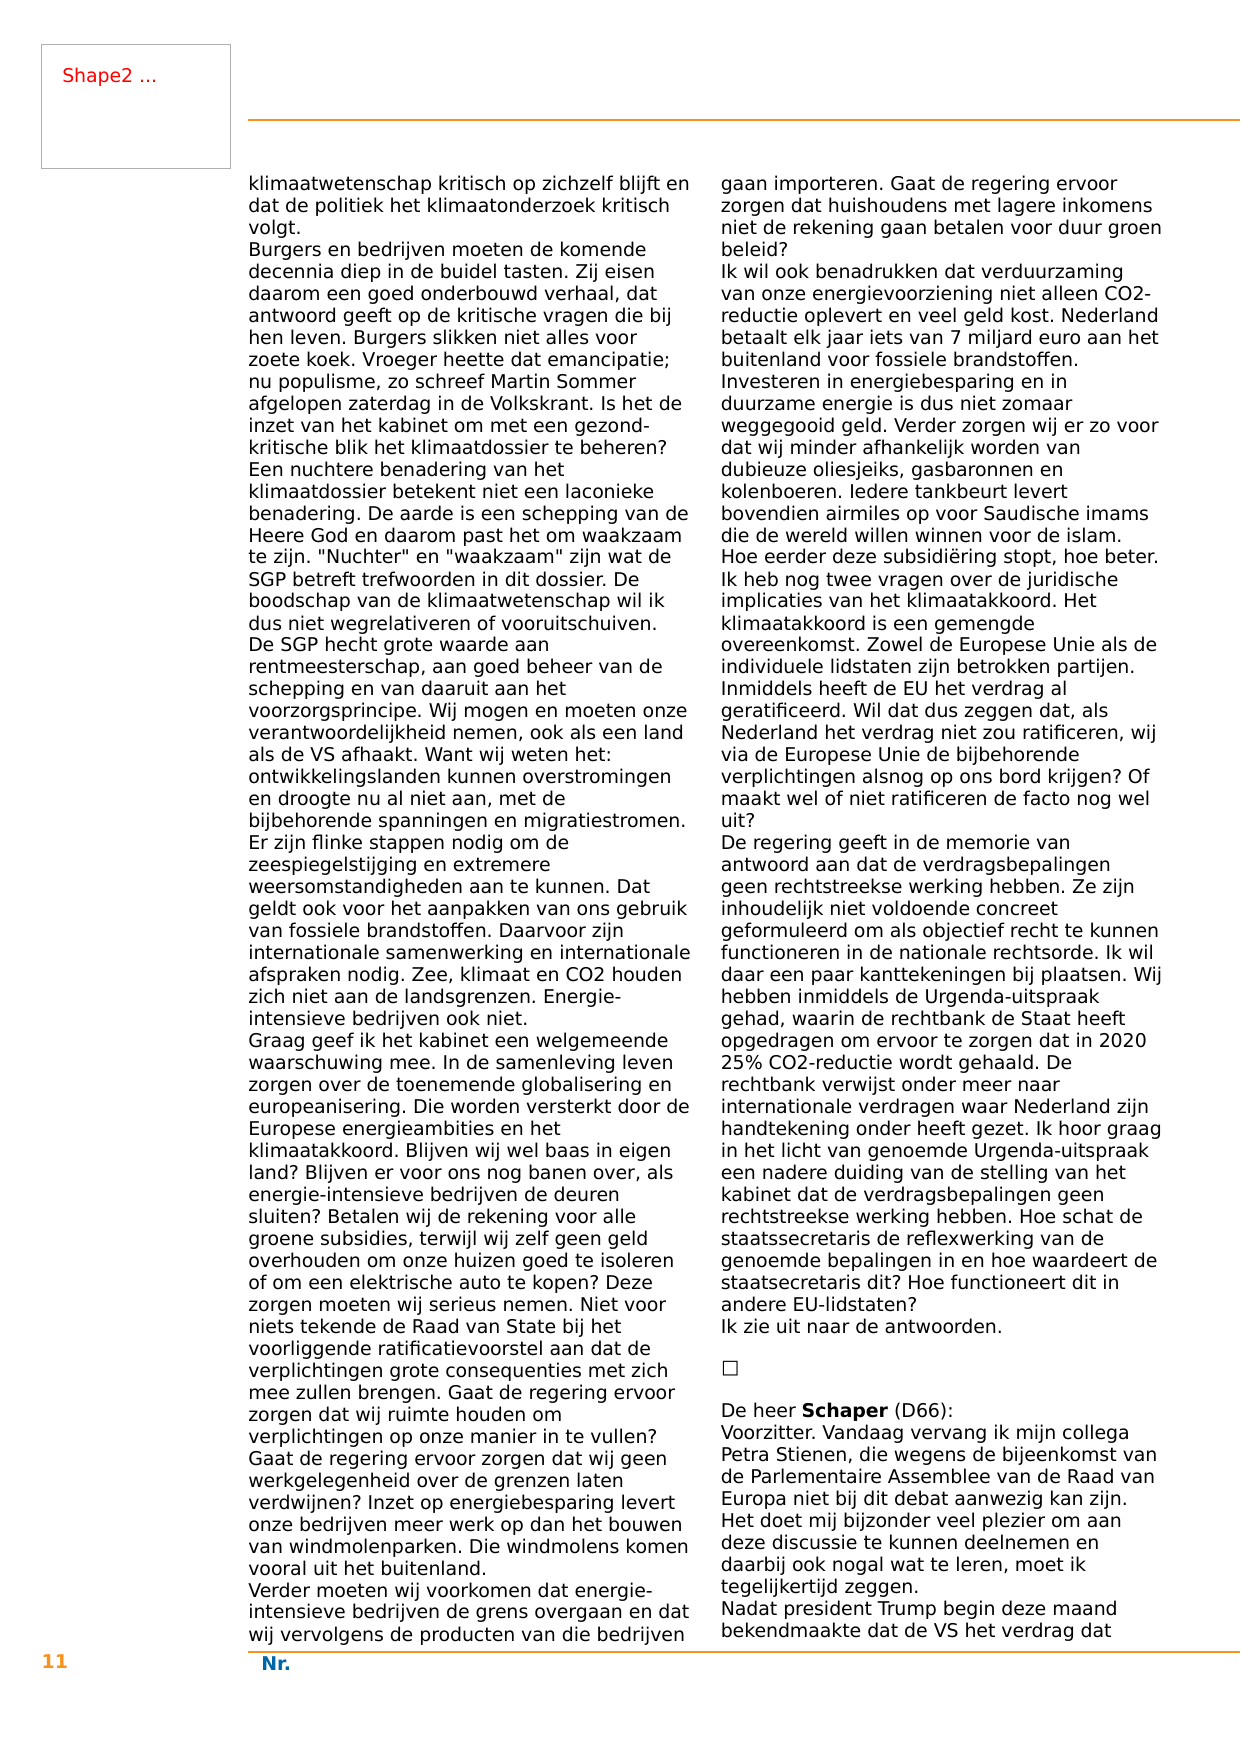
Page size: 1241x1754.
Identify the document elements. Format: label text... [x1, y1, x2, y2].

text Ik wil ook benadrukken dat verduurzaming van onze energievoorziening niet alleen CO2-reductie oplevert en veel geld kost. Nederland betaalt elk jaar iets van 7 miljard euro aan het buitenland voor fossiele brandstoffen. Investeren in energiebesparing en in duurzame energie is dus niet zomaar weggegooid geld. Verder zorgen wij er zo voor dat wij minder afhankelijk worden van dubieuze oliesjeiks, gasbaronnen en kolenboeren. Iedere tankbeurt levert bovendien airmiles op voor Saudische imams die de wereld willen winnen voor de islam. Hoe eerder deze subsidiëring stopt, hoe beter. [721, 261, 1163, 568]
text Burgers en bedrijven moeten de komende decennia diep in de buidel tasten. Zij eisen daarom een goed onderbouwd verhaal, dat antwoord geeft op de kritische vragen die bij hen leven. Burgers slikken niet alles voor zoete koek. Vroeger heette dat emancipatie; nu populisme, zo schreef Martin Sommer afgelopen zaterdag in de Volkskrant. Is het de inzet van het kabinet om met een gezond-kritische blik het klimaatdossier te beheren? [248, 239, 691, 458]
text gaan importeren. Gaat de regering ervoor zorgen dat huishoudens met lagere inkomens niet de rekening gaan betalen voor duur groen beleid? [721, 173, 1163, 261]
text De regering geeft in de memorie van antwoord aan dat de verdragsbepalingen geen rechtstreekse werking hebben. Ze zijn inhoudelijk niet voldoende concreet geformuleerd om als objectief recht te kunnen functioneren in de nationale rechtsorde. Ik wil daar een paar kanttekeningen bij plaatsen. Wij hebben inmiddels de Urgenda-uitspraak gehad, waarin de rechtbank de Staat heeft opgedragen om ervoor te zorgen dat in 2020 25% CO2-reductie wordt gehaald. De rechtbank verwijst onder meer naar internationale verdragen waar Nederland zijn handtekening onder heeft gezet. Ik hoor graag in het licht van genoemde Urgenda-uitspraak een nadere duiding van de stelling van het kabinet dat de verdragsbepalingen geen rechtstreekse werking hebben. Hoe schat de staatssecretaris de reflexwerking van de genoemde bepalingen in en hoe waardeert de staatsecretaris dit? Hoe functioneert dit in andere EU-lidstaten? [721, 832, 1163, 1316]
text Graag geef ik het kabinet een welgemeende waarschuwing mee. In de samenleving leven zorgen over de toenemende globalisering en europeanisering. Die worden versterkt door de Europese energieambities en het klimaatakkoord. Blijven wij wel baas in eigen land? Blijven er voor ons nog banen over, als energie-intensieve bedrijven de deuren sluiten? Betalen wij de rekening voor alle groene subsidies, terwijl wij zelf geen geld overhouden om onze huizen goed te isoleren of om een elektrische auto te kopen? Deze zorgen moeten wij serieus nemen. Niet voor niets tekende de Raad van State bij het voorliggende ratificatievoorstel aan dat de verplichtingen grote consequenties met zich mee zullen brengen. Gaat de regering ervoor zorgen dat wij ruimte houden om verplichtingen op onze manier in te vullen? Gaat de regering ervoor zorgen dat wij geen werkgelegenheid over de grenzen laten verdwijnen? Inzet op energiebesparing levert onze bedrijven meer werk op dan het bouwen van windmolenparken. Die windmolens komen vooral uit het buitenland. [248, 1030, 691, 1579]
text Verder moeten wij voorkomen dat energie-intensieve bedrijven de grens overgaan en dat wij vervolgens de producten van die bedrijven [248, 1579, 691, 1645]
text De heer Schaper (D66): [721, 1400, 1163, 1422]
text Ik heb nog twee vragen over de juridische implicaties van het klimaatakkoord. Het klimaatakkoord is een gemengde overeenkomst. Zowel de Europese Unie als de individuele lidstaten zijn betrokken partijen. Inmiddels heeft de EU het verdrag al geratificeerd. Wil dat dus zeggen dat, als Nederland het verdrag niet zou ratificeren, wij via de Europese Unie de bijbehorende verplichtingen alsnog op ons bord krijgen? Of maakt wel of niet ratificeren de facto nog wel uit? [721, 568, 1163, 832]
text Voorzitter. Vandaag vervang ik mijn collega Petra Stienen, die wegens de bijeenkomst van de Parlementaire Assemblee van de Raad van Europa niet bij dit debat aanwezig kan zijn. Het doet mij bijzonder veel plezier om aan deze discussie te kunnen deelnemen en daarbij ook nogal wat te leren, moet ik tegelijkertijd zeggen. [721, 1422, 1163, 1597]
text ⬜ [721, 1358, 1163, 1380]
text De SGP hecht grote waarde aan rentmeesterschap, aan goed beheer van de schepping en van daaruit aan het voorzorgsprincipe. Wij mogen en moeten onze verantwoordelijkheid nemen, ook als een land als de VS afhaakt. Want wij weten het: ontwikkelingslanden kunnen overstromingen en droogte nu al niet aan, met de bijbehorende spanningen en migratiestromen. Er zijn flinke stappen nodig om de zeespiegelstijging en extremere weersomstandigheden aan te kunnen. Dat geldt ook voor het aanpakken van ons gebruik van fossiele brandstoffen. Daarvoor zijn internationale samenwerking en internationale afspraken nodig. Zee, klimaat en CO2 houden zich niet aan de landsgrenzen. Energie-intensieve bedrijven ook niet. [248, 634, 691, 1030]
text Nadat president Trump begin deze maand bekendmaakte dat de VS het verdrag dat [721, 1597, 1163, 1641]
text Ik zie uit naar de antwoorden. [721, 1316, 1163, 1338]
text klimaatwetenschap kritisch op zichzelf blijft en dat de politiek het klimaatonderzoek kritisch volgt. [248, 173, 691, 239]
text Een nuchtere benadering van het klimaatdossier betekent niet een laconieke benadering. De aarde is een schepping van de Heere God en daarom past het om waakzaam te zijn. "Nuchter" en "waakzaam" zijn wat de SGP betreft trefwoorden in dit dossier. De boodschap van de klimaatwetenschap wil ik dus niet wegrelativeren of vooruitschuiven. [248, 458, 691, 634]
